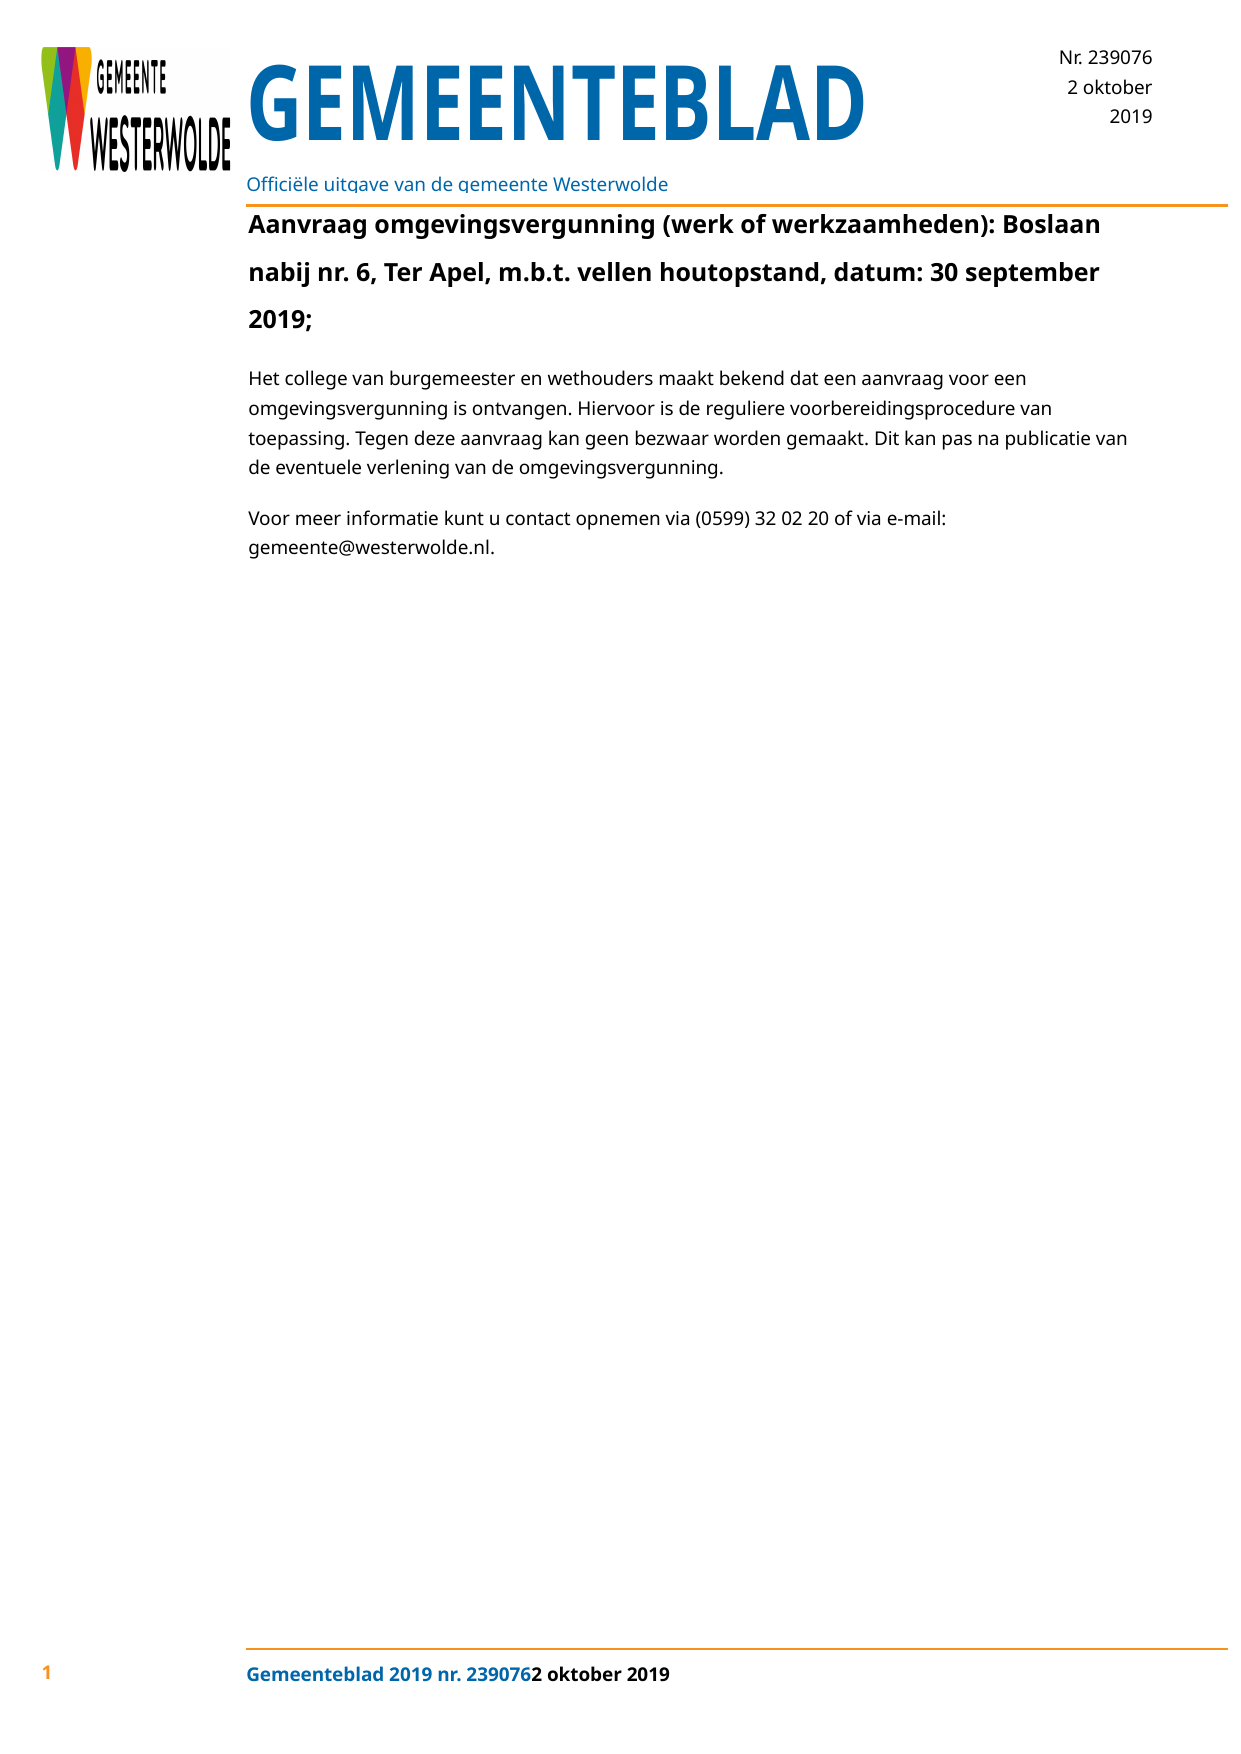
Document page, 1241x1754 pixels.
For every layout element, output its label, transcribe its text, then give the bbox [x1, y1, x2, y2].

text Voor meer informatie kunt u contact opnemen via (0599) 32 02 20 of via e-mail: gemeente@westerwolde.nl. [248, 505, 1152, 560]
text Het college van burgemeester en wethouders maakt bekend dat een aanvraag voor een omgevingsvergunning is ontvangen. Hiervoor is de reguliere voorbereidingsprocedure van toepassing. Tegen deze aanvraag kan geen bezwaar worden gemaakt. Dit kan pas na publicatie van de eventuele verlening van de omgevingsvergunning. [248, 366, 1152, 480]
picture [41, 47, 231, 172]
text Aanvraag omgevingsvergunning (werk of werkzaamheden): Boslaan nabij nr. 6, Ter Apel, m.b.t. vellen houtopstand, datum: 30 september 2019; [248, 207, 1152, 336]
